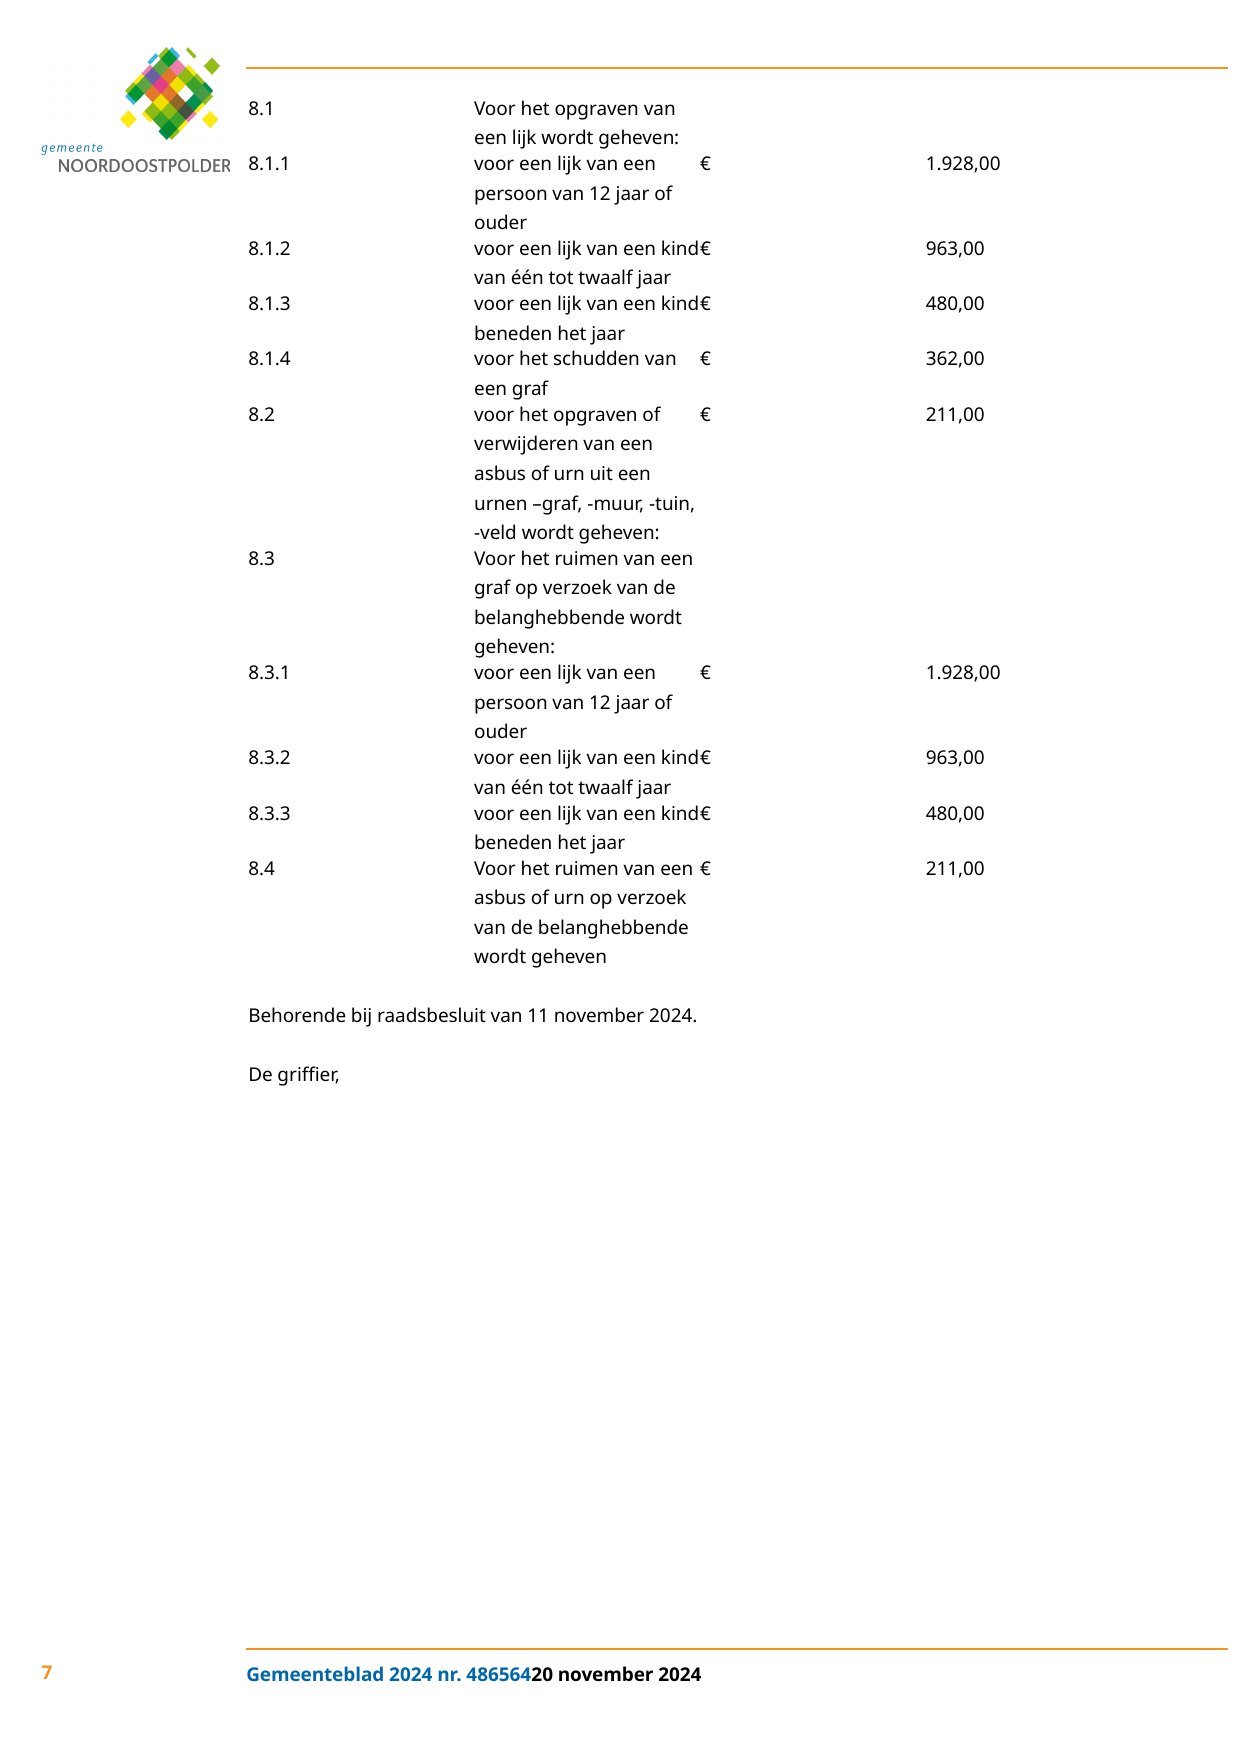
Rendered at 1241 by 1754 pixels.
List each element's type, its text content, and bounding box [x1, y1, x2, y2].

table_cell [700, 545, 926, 659]
table_cell Voor het ruimen van een graf op verzoek van de belanghebbende wordt geheven: [474, 545, 700, 659]
table_cell voor het opgraven of verwijderen van een asbus of urn uit een urnen –graf, -muur, -tuin, -veld wordt geheven: [474, 401, 700, 545]
text De griffier, [248, 1061, 1152, 1087]
table_header [926, 95, 1152, 150]
table_cell 963,00 [926, 235, 1152, 290]
table_cell voor het schudden van een graf [474, 346, 700, 401]
table_cell 8.1.1 [248, 150, 474, 235]
table_cell Voor het ruimen van een asbus of urn op verzoek van de belanghebbende wordt geheven [474, 855, 700, 969]
table_cell voor een lijk van een kind van één tot twaalf jaar [474, 744, 700, 800]
text Behorende bij raadsbesluit van 11 november 2024. [248, 1002, 1152, 1028]
table_cell € [700, 744, 926, 800]
table_cell voor een lijk van een kind van één tot twaalf jaar [474, 235, 700, 290]
table_cell 362,00 [926, 346, 1152, 401]
table_cell voor een lijk van een kind beneden het jaar [474, 800, 700, 855]
table_cell voor een lijk van een kind beneden het jaar [474, 290, 700, 346]
table_cell € [700, 401, 926, 545]
table_cell 1.928,00 [926, 150, 1152, 235]
table_cell 8.3.3 [248, 800, 474, 855]
table_cell 211,00 [926, 855, 1152, 969]
table_cell € [700, 346, 926, 401]
table_cell 480,00 [926, 290, 1152, 346]
table_cell € [700, 150, 926, 235]
table_cell € [700, 660, 926, 744]
table_cell 211,00 [926, 401, 1152, 545]
picture [41, 47, 231, 172]
table_cell € [700, 235, 926, 290]
table_header [700, 95, 926, 150]
table_cell 8.1.3 [248, 290, 474, 346]
table_header 8.1 [248, 95, 474, 150]
table_cell 8.4 [248, 855, 474, 969]
table_cell 8.1.2 [248, 235, 474, 290]
table_cell 8.2 [248, 401, 474, 545]
table_cell € [700, 800, 926, 855]
table_header Voor het opgraven van een lijk wordt geheven: [474, 95, 700, 150]
table_cell voor een lijk van een persoon van 12 jaar of ouder [474, 660, 700, 744]
table_cell 480,00 [926, 800, 1152, 855]
table_cell voor een lijk van een persoon van 12 jaar of ouder [474, 150, 700, 235]
table_cell 8.3.2 [248, 744, 474, 800]
table_cell € [700, 290, 926, 346]
table_cell 963,00 [926, 744, 1152, 800]
table_cell € [700, 855, 926, 969]
table_cell [926, 545, 1152, 659]
table_cell 8.1.4 [248, 346, 474, 401]
table_cell 8.3.1 [248, 660, 474, 744]
table_cell 1.928,00 [926, 660, 1152, 744]
table_cell 8.3 [248, 545, 474, 659]
